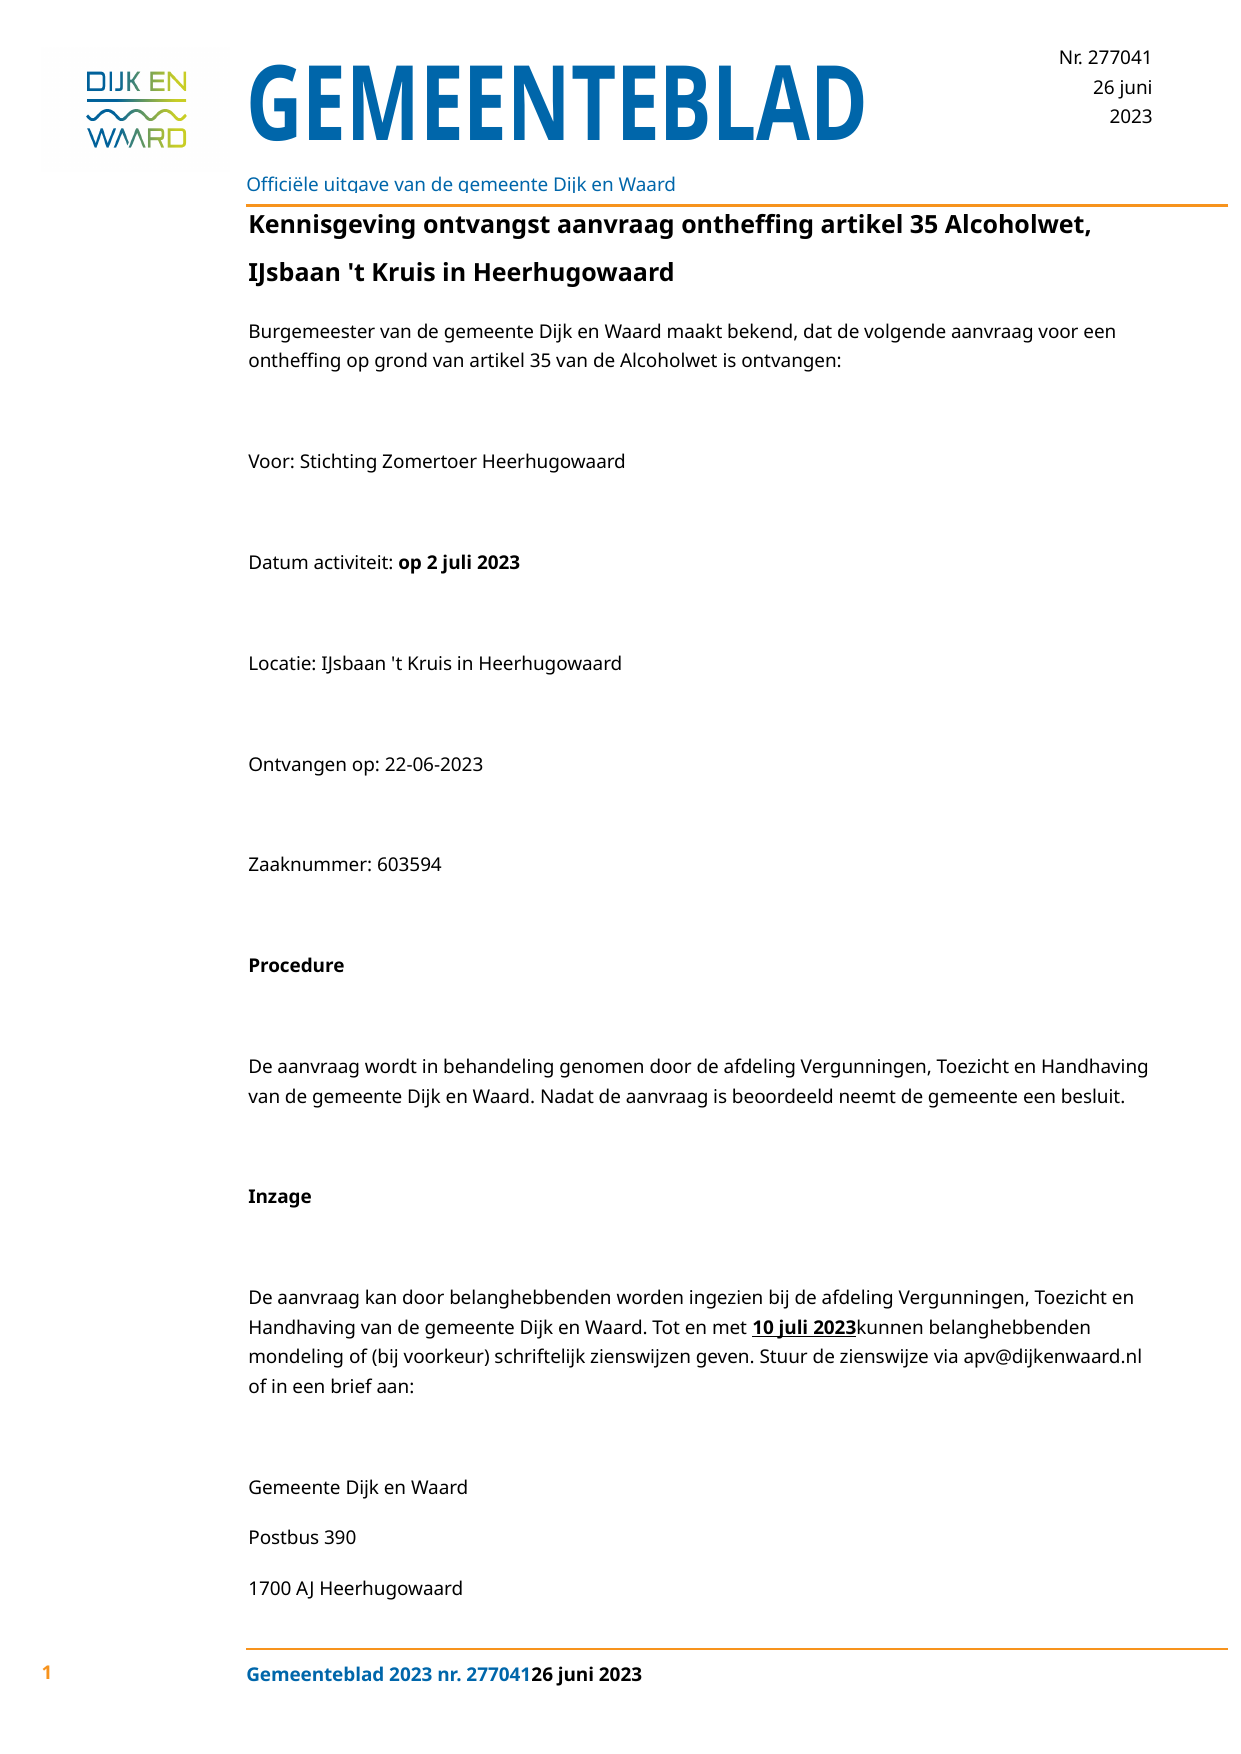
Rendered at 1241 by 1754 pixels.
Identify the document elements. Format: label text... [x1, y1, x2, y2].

text 1700 AJ Heerhugowaard [248, 1575, 1152, 1601]
text De aanvraag kan door belanghebbenden worden ingezien bij de afdeling Vergunningen, Toezicht en Handhaving van de gemeente Dijk en Waard. Tot en met 10 juli 2023kunnen belanghebbenden mondeling of (bij voorkeur) schriftelijk zienswijzen geven. Stuur de zienswijze via apv@dijkenwaard.nl of in een brief aan: [248, 1284, 1152, 1399]
text Kennisgeving ontvangst aanvraag ontheffing artikel 35 Alcoholwet, IJsbaan 't Kruis in Heerhugowaard [248, 207, 1152, 288]
text Locatie: IJsbaan 't Kruis in Heerhugowaard [248, 650, 1152, 676]
text Zaaknummer: 603594 [248, 852, 1152, 877]
text Ontvangen op: 22-06-2023 [248, 751, 1152, 777]
text Gemeente Dijk en Waard [248, 1474, 1152, 1500]
text Burgemeester van de gemeente Dijk en Waard maakt bekend, dat de volgende aanvraag voor een ontheffing op grond van artikel 35 van de Alcoholwet is ontvangen: [248, 318, 1152, 373]
text De aanvraag wordt in behandeling genomen door de afdeling Vergunningen, Toezicht en Handhaving van de gemeente Dijk en Waard. Nadat de aanvraag is beoordeeld neemt de gemeente een besluit. [248, 1053, 1152, 1109]
text Voor: Stichting Zomertoer Heerhugowaard [248, 448, 1152, 474]
text Datum activiteit: op 2 juli 2023 [248, 549, 1152, 575]
text Inzage [248, 1184, 1152, 1209]
text Procedure [248, 952, 1152, 978]
text Postbus 390 [248, 1524, 1152, 1550]
picture [41, 47, 231, 172]
